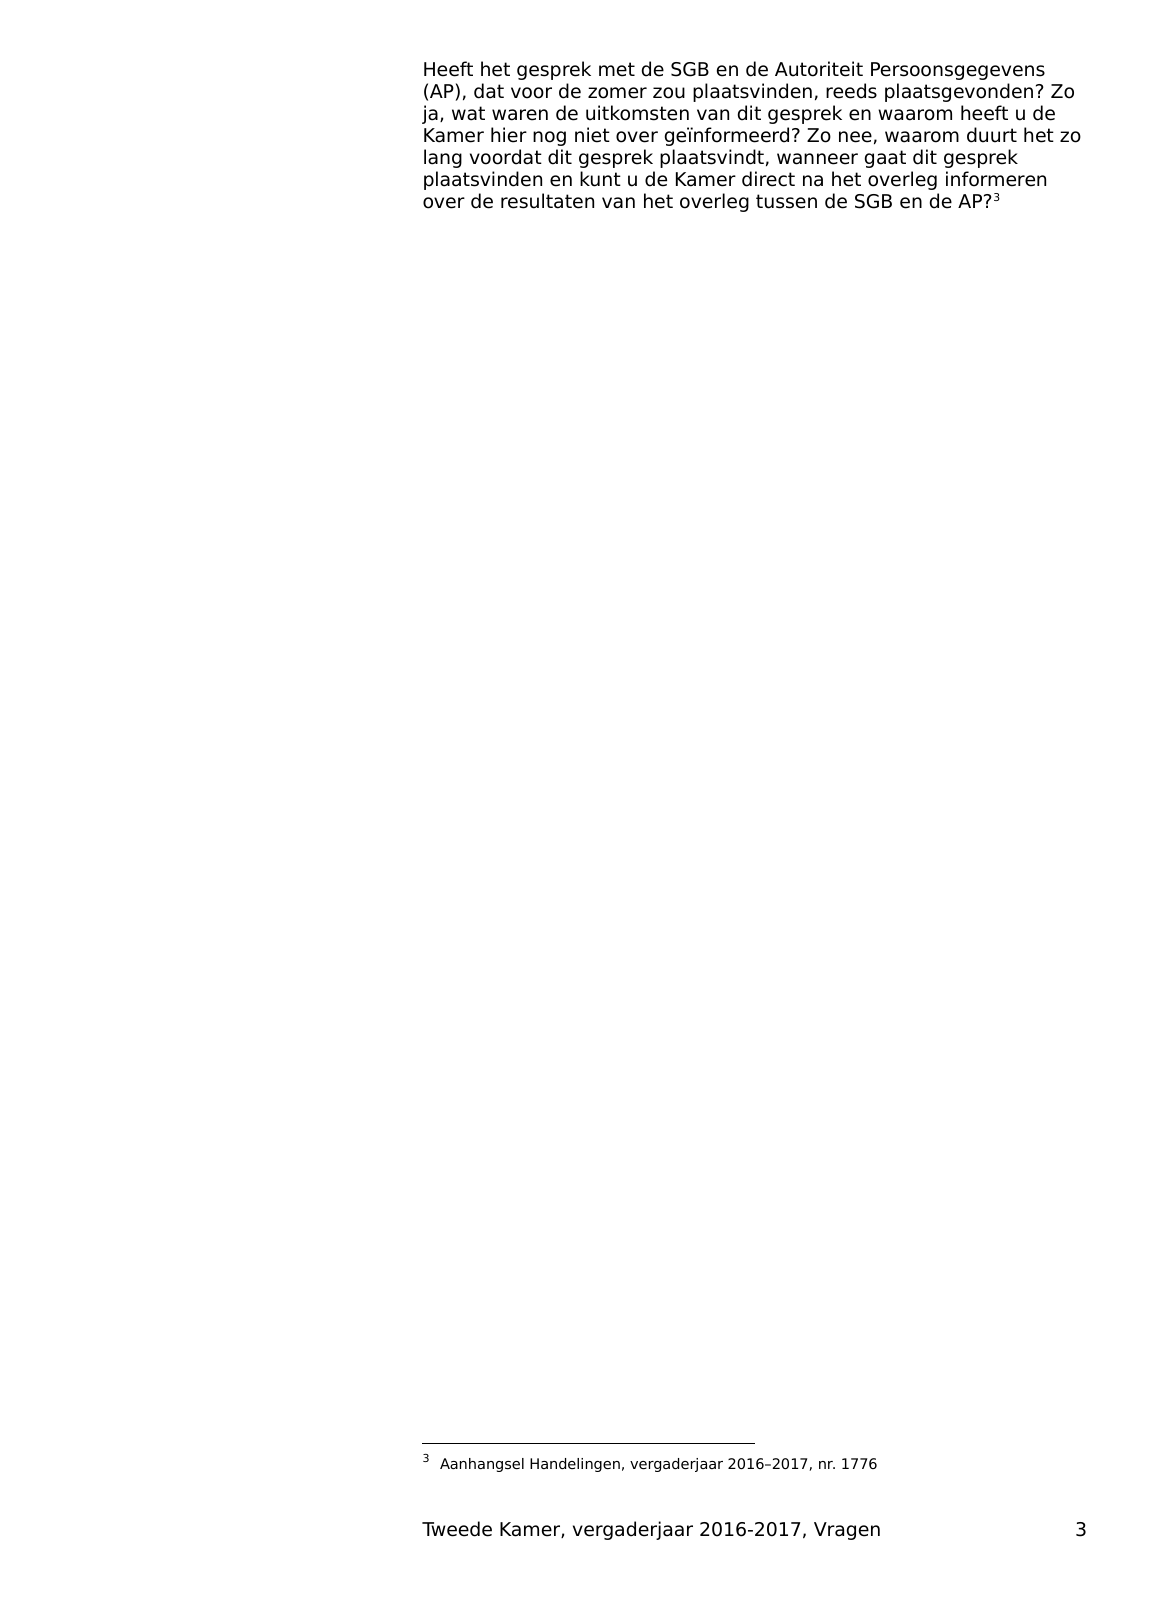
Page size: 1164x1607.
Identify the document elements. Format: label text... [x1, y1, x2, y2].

text Aanhangsel Handelingen, vergaderjaar 2016–2017, nr. 1776 [422, 1452, 1087, 1474]
text Heeft het gesprek met de SGB en de Autoriteit Persoonsgegevens (AP), dat voor de zomer zou plaatsvinden, reeds plaatsgevonden? Zo ja, wat waren de uitkomsten van dit gesprek en waarom heeft u de Kamer hier nog niet over geïnformeerd? Zo nee, waarom duurt het zo lang voordat dit gesprek plaatsvindt, wanneer gaat dit gesprek plaatsvinden en kunt u de Kamer direct na het overleg informeren over de resultaten van het overleg tussen de SGB en de AP? [422, 59, 1087, 213]
